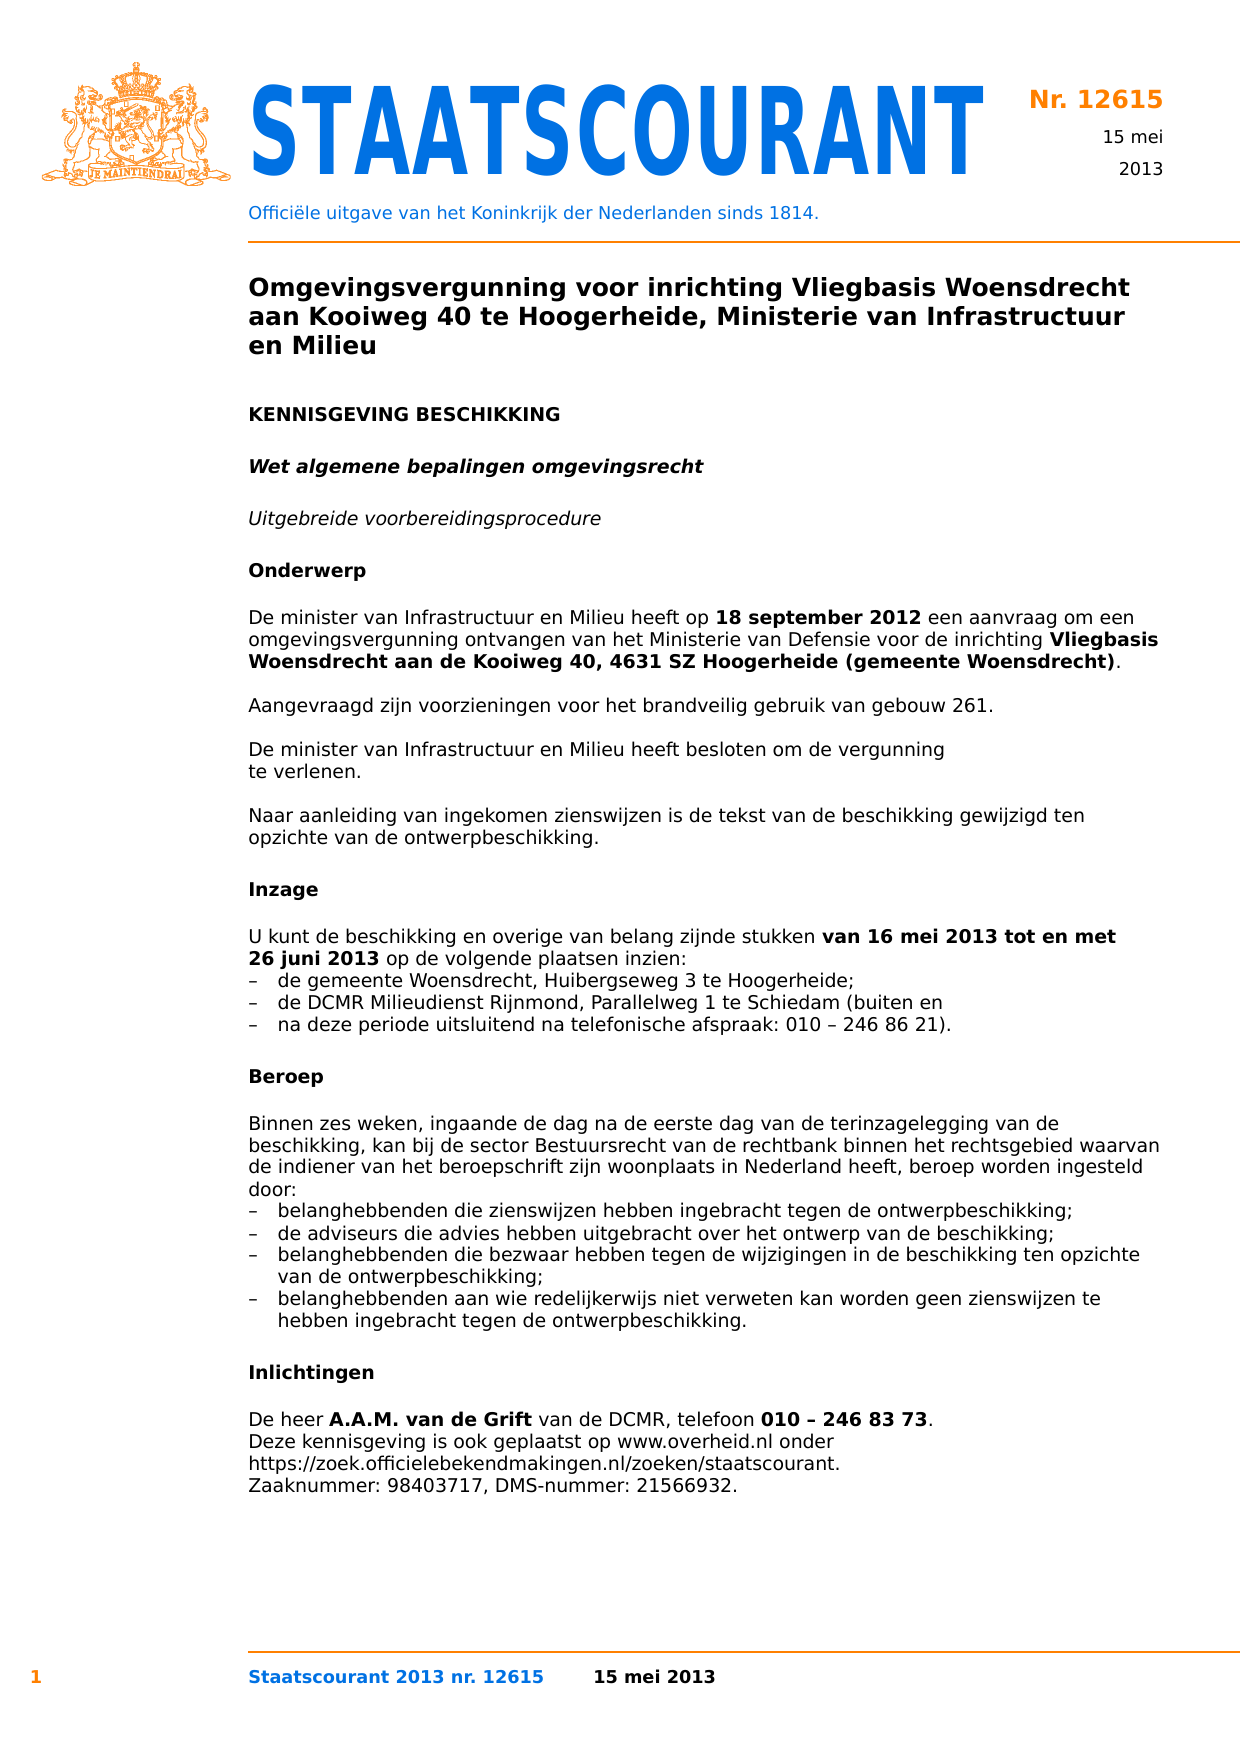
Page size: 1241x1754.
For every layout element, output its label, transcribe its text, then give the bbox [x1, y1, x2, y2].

table_cell Officiële uitgave van het Koninkrijk der Nederlanden sinds 1814. [248, 203, 1240, 241]
text U kunt de beschikking en overige van belang zijnde stukken van 16 mei 2013 tot en met 26 juni 2013 op de volgende plaatsen inzien: [248, 926, 1163, 969]
subtitle Inlichtingen [248, 1362, 1163, 1384]
text – belanghebbenden die zienswijzen hebben ingebracht tegen de ontwerpbeschikking; [248, 1200, 1163, 1222]
subtitle KENNISGEVING BESCHIKKING [248, 404, 1163, 426]
text – de DCMR Milieudienst Rijnmond, Parallelweg 1 te Schiedam (buiten en [248, 992, 1163, 1013]
text https://zoek.officielebekendmakingen.nl/zoeken/staatscourant. [248, 1453, 1163, 1475]
table_header Nr. 12615 [998, 62, 1240, 121]
text Deze kennisgeving is ook geplaatst op www.overheid.nl onder [248, 1431, 1163, 1453]
subtitle Onderwerp [248, 560, 1163, 582]
subtitle Omgevingsvergunning voor inrichting Vliegbasis Woensdrecht aan Kooiweg 40 te Hoogerheide, Ministerie van Infrastructuur en Milieu [248, 273, 1163, 361]
text – belanghebbenden aan wie redelijkerwijs niet verweten kan worden geen zienswijzen te hebben ingebracht tegen de ontwerpbeschikking. [248, 1288, 1163, 1332]
subtitle Inzage [248, 879, 1163, 901]
text te verlenen. [248, 761, 1163, 783]
text Aangevraagd zijn voorzieningen voor het brandveilig gebruik van gebouw 261. [248, 695, 1163, 717]
table_header [25, 62, 248, 241]
text – de gemeente Woensdrecht, Huibergseweg 3 te Hoogerheide; [248, 969, 1163, 992]
table_cell 15 mei [998, 121, 1240, 153]
subtitle Uitgebreide voorbereidingsprocedure [248, 508, 1163, 530]
text Naar aanleiding van ingekomen zienswijzen is de tekst van de beschikking gewijzigd ten opzichte van de ontwerpbeschikking. [248, 805, 1163, 849]
text Zaaknummer: 98403717, DMS-nummer: 21566932. [248, 1475, 1163, 1497]
subtitle Beroep [248, 1066, 1163, 1087]
table_cell 2013 [998, 153, 1240, 203]
text Binnen zes weken, ingaande de dag na de eerste dag van de terinzagelegging van de beschikking, kan bij de sector Bestuursrecht van de rechtbank binnen het rechtsgebied waarvan de indiener van het beroepschrift zijn woonplaats in Nederland heeft, beroep worden ingesteld door: [248, 1112, 1163, 1200]
text De minister van Infrastructuur en Milieu heeft op 18 september 2012 een aanvraag om een omgevingsvergunning ontvangen van het Ministerie van Defensie voor de inrichting Vliegbasis Woensdrecht aan de Kooiweg 40, 4631 SZ Hoogerheide (gemeente Woensdrecht). [248, 607, 1163, 673]
subtitle Wet algemene bepalingen omgevingsrecht [248, 456, 1163, 478]
picture [41, 62, 231, 186]
text – na deze periode uitsluitend na telefonische afspraak: 010 – 246 86 21). [248, 1013, 1163, 1036]
text De minister van Infrastructuur en Milieu heeft besloten om de vergunning [248, 739, 1163, 761]
table_header STAATSCOURANT [248, 62, 998, 203]
text – de adviseurs die advies hebben uitgebracht over het ontwerp van de beschikking; [248, 1222, 1163, 1244]
text De heer A.A.M. van de Grift van de DCMR, telefoon 010 – 246 83 73. [248, 1409, 1163, 1431]
text – belanghebbenden die bezwaar hebben tegen de wijzigingen in de beschikking ten opzichte van de ontwerpbeschikking; [248, 1244, 1163, 1288]
